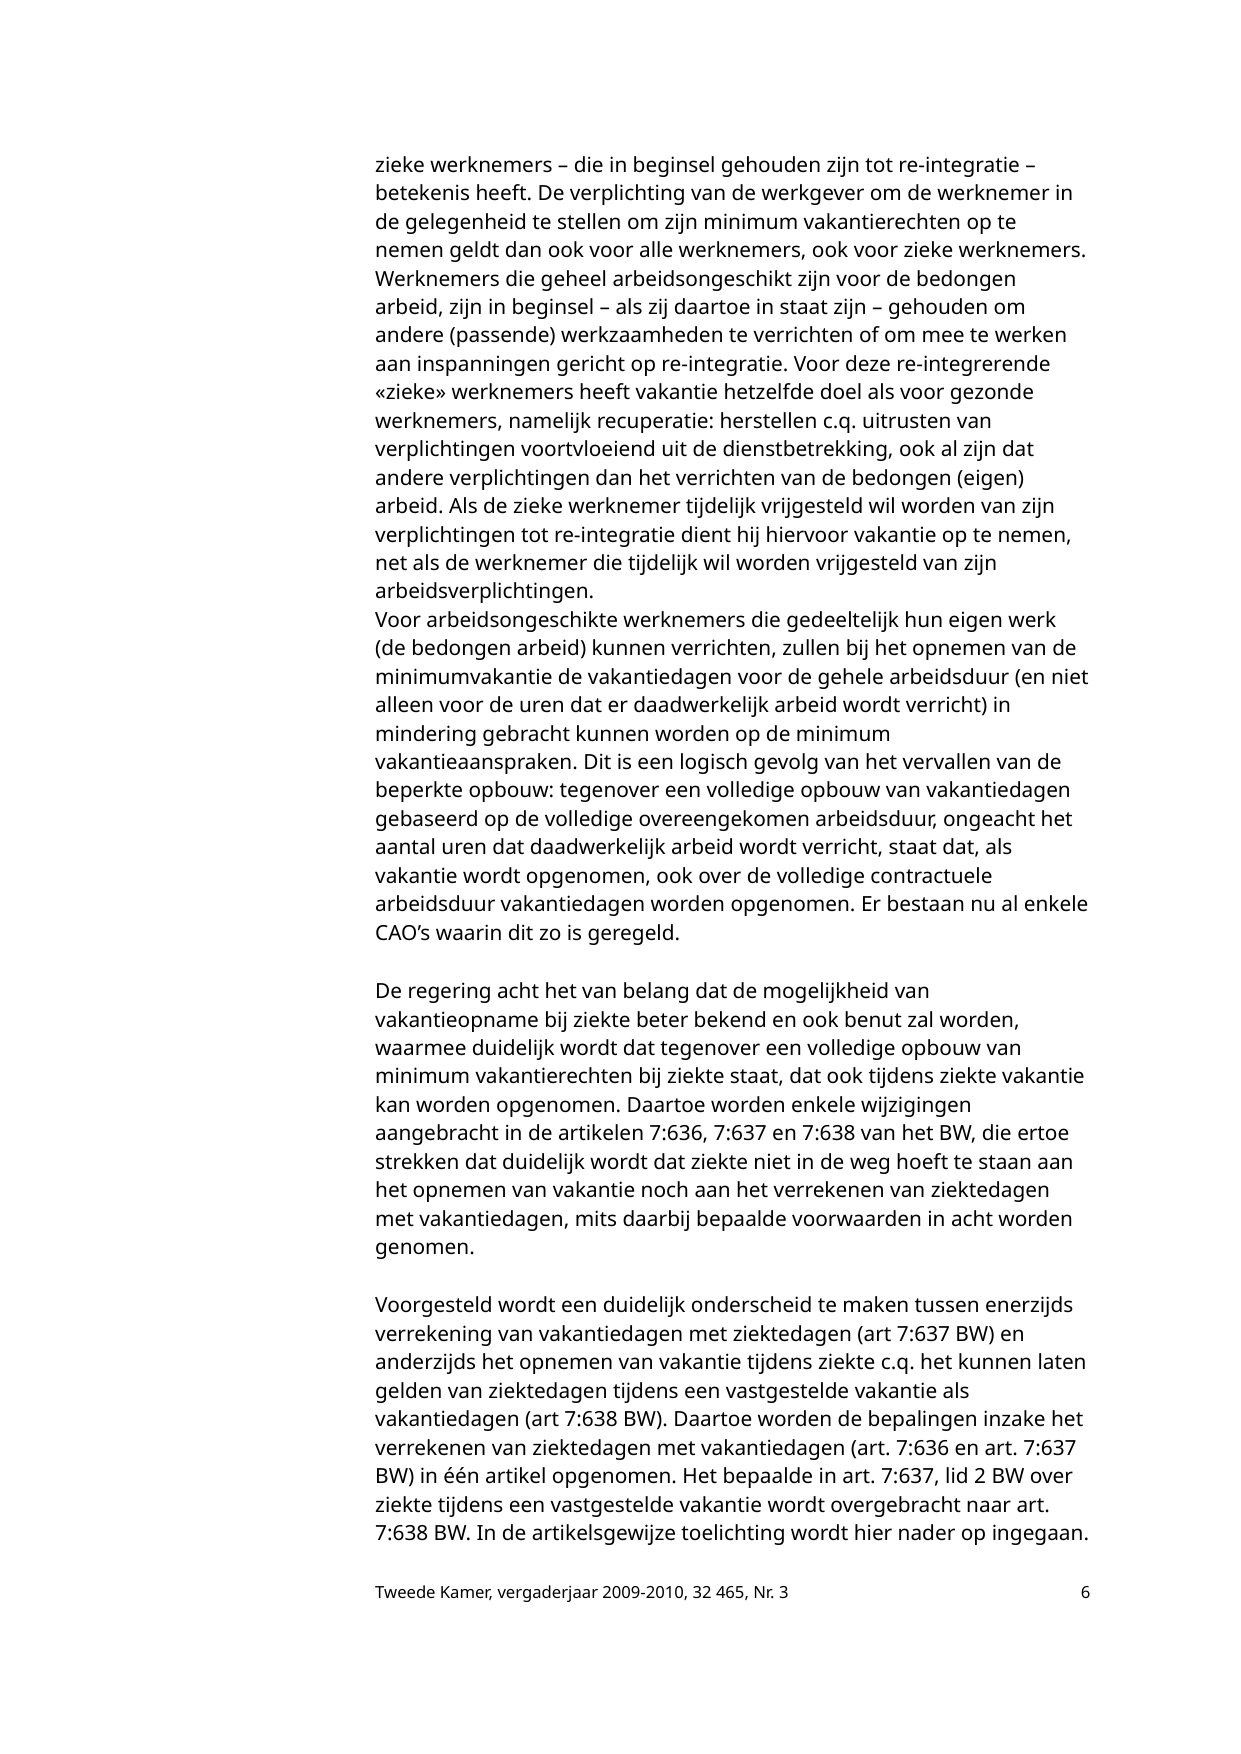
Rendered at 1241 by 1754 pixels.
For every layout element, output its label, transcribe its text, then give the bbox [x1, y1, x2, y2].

text Voorgesteld wordt een duidelijk onderscheid te maken tussen enerzijds verrekening van vakantiedagen met ziektedagen (art 7:637 BW) en anderzijds het opnemen van vakantie tijdens ziekte c.q. het kunnen laten gelden van ziektedagen tijdens een vastgestelde vakantie als vakantiedagen (art 7:638 BW). Daartoe worden de bepalingen inzake het verrekenen van ziektedagen met vakantiedagen (art. 7:636 en art. 7:637 BW) in één artikel opgenomen. Het bepaalde in art. 7:637, lid 2 BW over ziekte tijdens een vastgestelde vakantie wordt overgebracht naar art. 7:638 BW. In de artikelsgewijze toelichting wordt hier nader op ingegaan. [375, 1291, 1090, 1547]
text De regering acht het van belang dat de mogelijkheid van vakantieopname bij ziekte beter bekend en ook benut zal worden, waarmee duidelijk wordt dat tegenover een volledige opbouw van minimum vakantierechten bij ziekte staat, dat ook tijdens ziekte vakantie kan worden opgenomen. Daartoe worden enkele wijzigingen aangebracht in de artikelen 7:636, 7:637 en 7:638 van het BW, die ertoe strekken dat duidelijk wordt dat ziekte niet in de weg hoeft te staan aan het opnemen van vakantie noch aan het verrekenen van ziektedagen met vakantiedagen, mits daarbij bepaalde voorwaarden in acht worden genomen. [375, 976, 1090, 1261]
text Werknemers die geheel arbeidsongeschikt zijn voor de bedongen arbeid, zijn in beginsel – als zij daartoe in staat zijn – gehouden om andere (passende) werkzaamheden te verrichten of om mee te werken aan inspanningen gericht op re-integratie. Voor deze re-integrerende «zieke» werknemers heeft vakantie hetzelfde doel als voor gezonde werknemers, namelijk recuperatie: herstellen c.q. uitrusten van verplichtingen voortvloeiend uit de dienstbetrekking, ook al zijn dat andere verplichtingen dan het verrichten van de bedongen (eigen) arbeid. Als de zieke werknemer tijdelijk vrijgesteld wil worden van zijn verplichtingen tot re-integratie dient hij hiervoor vakantie op te nemen, net als de werknemer die tijdelijk wil worden vrijgesteld van zijn arbeidsverplichtingen. [375, 264, 1090, 605]
text Voor arbeidsongeschikte werknemers die gedeeltelijk hun eigen werk (de bedongen arbeid) kunnen verrichten, zullen bij het opnemen van de minimumvakantie de vakantiedagen voor de gehele arbeidsduur (en niet alleen voor de uren dat er daadwerkelijk arbeid wordt verricht) in mindering gebracht kunnen worden op de minimum vakantieaanspraken. Dit is een logisch gevolg van het vervallen van de beperkte opbouw: tegenover een volledige opbouw van vakantiedagen gebaseerd op de volledige overeengekomen arbeidsduur, ongeacht het aantal uren dat daadwerkelijk arbeid wordt verricht, staat dat, als vakantie wordt opgenomen, ook over de volledige contractuele arbeidsduur vakantiedagen worden opgenomen. Er bestaan nu al enkele CAO’s waarin dit zo is geregeld. [375, 605, 1090, 946]
text zieke werknemers – die in beginsel gehouden zijn tot re-integratie – betekenis heeft. De verplichting van de werkgever om de werknemer in de gelegenheid te stellen om zijn minimum vakantierechten op te nemen geldt dan ook voor alle werknemers, ook voor zieke werknemers. [375, 150, 1090, 264]
